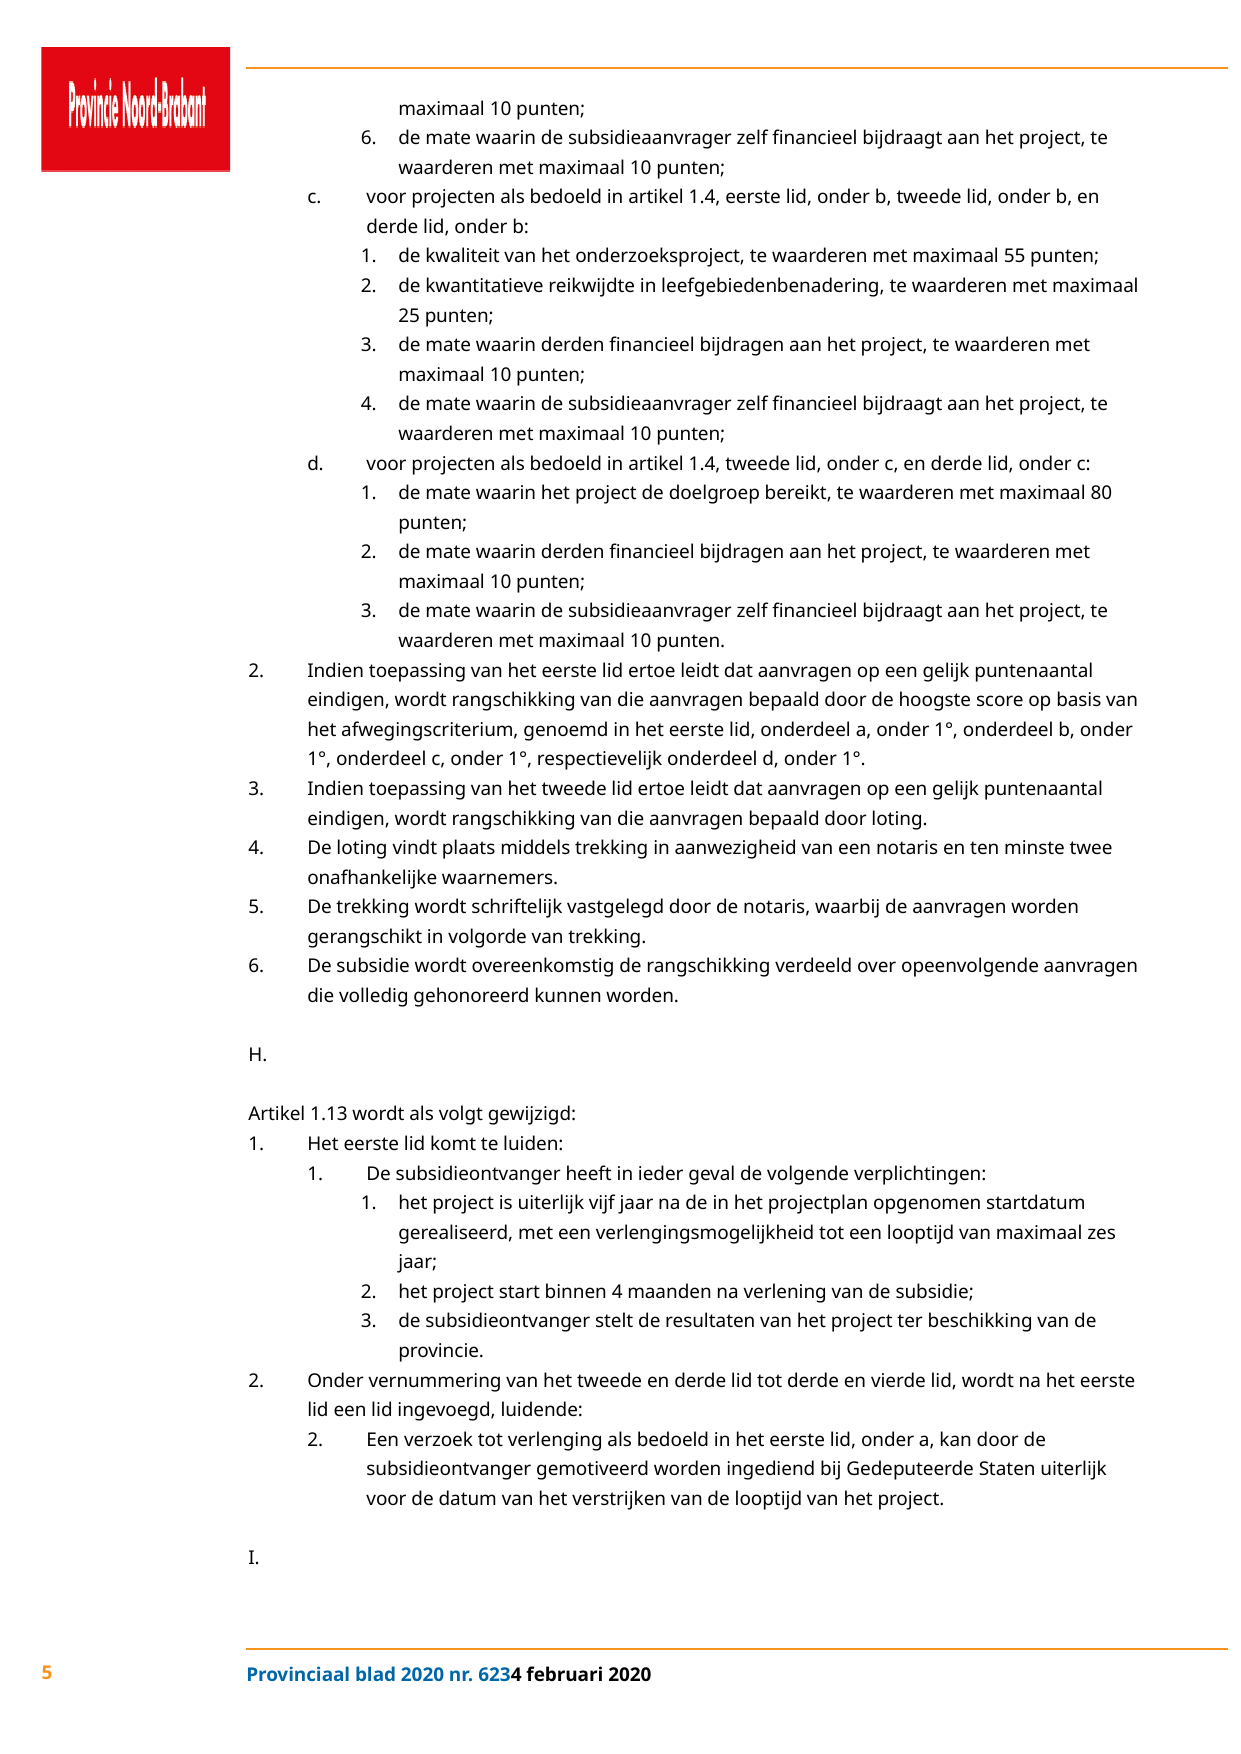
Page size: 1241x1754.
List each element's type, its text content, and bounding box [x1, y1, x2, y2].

list het project is uiterlijk vijf jaar na de in het projectplan opgenomen startdatum gerealiseerd, met een verlengingsmogelijkheid tot een looptijd van maximaal zes jaar; [361, 1189, 1152, 1274]
list de mate waarin derden financieel bijdragen aan het project, te waarderen met maximaal 10 punten; [361, 538, 1152, 594]
list maximaal 10 punten; [361, 95, 1152, 121]
list voor projecten als bedoeld in artikel 1.4, eerste lid, onder b, tweede lid, onder b, en derde lid, onder b: [307, 183, 1152, 239]
list de mate waarin het project de doelgroep bereikt, te waarderen met maximaal 80 punten; [361, 479, 1152, 535]
list de mate waarin derden financieel bijdragen aan het project, te waarderen met maximaal 10 punten; [361, 331, 1152, 387]
list Indien toepassing van het tweede lid ertoe leidt dat aanvragen op een gelijk puntenaantal eindigen, wordt rangschikking van die aanvragen bepaald door loting. [248, 775, 1152, 831]
text H. [248, 1041, 1152, 1067]
list Onder vernummering van het tweede en derde lid tot derde en vierde lid, wordt na het eerste lid een lid ingevoegd, luidende: [248, 1367, 1152, 1422]
list de mate waarin de subsidieaanvrager zelf financieel bijdraagt aan het project, te waarderen met maximaal 10 punten; [361, 391, 1152, 446]
list de kwaliteit van het onderzoeksproject, te waarderen met maximaal 55 punten; [361, 243, 1152, 268]
list Een verzoek tot verlenging als bedoeld in het eerste lid, onder a, kan door de subsidieontvanger gemotiveerd worden ingediend bij Gedeputeerde Staten uiterlijk voor de datum van het verstrijken van de looptijd van het project. [307, 1426, 1152, 1511]
text I. [248, 1544, 1152, 1570]
list Indien toepassing van het eerste lid ertoe leidt dat aanvragen op een gelijk puntenaantal eindigen, wordt rangschikking van die aanvragen bepaald door de hoogste score op basis van het afwegingscriterium, genoemd in het eerste lid, onderdeel a, onder 1°, onderdeel b, onder 1°, onderdeel c, onder 1°, respectievelijk onderdeel d, onder 1°. [248, 657, 1152, 771]
picture [41, 47, 231, 172]
list de kwantitatieve reikwijdte in leefgebiedenbenadering, te waarderen met maximaal 25 punten; [361, 272, 1152, 328]
list de mate waarin de subsidieaanvrager zelf financieel bijdraagt aan het project, te waarderen met maximaal 10 punten; [361, 124, 1152, 180]
list De subsidie wordt overeenkomstig de rangschikking verdeeld over opeenvolgende aanvragen die volledig gehonoreerd kunnen worden. [248, 953, 1152, 1008]
list de subsidieontvanger stelt de resultaten van het project ter beschikking van de provincie. [361, 1308, 1152, 1363]
list Het eerste lid komt te luiden: [248, 1130, 1152, 1156]
text Artikel 1.13 wordt als volgt gewijzigd: [248, 1101, 1152, 1126]
list het project start binnen 4 maanden na verlening van de subsidie; [361, 1278, 1152, 1304]
list de mate waarin de subsidieaanvrager zelf financieel bijdraagt aan het project, te waarderen met maximaal 10 punten. [361, 598, 1152, 653]
list De trekking wordt schriftelijk vastgelegd door de notaris, waarbij de aanvragen worden gerangschikt in volgorde van trekking. [248, 893, 1152, 949]
list voor projecten als bedoeld in artikel 1.4, tweede lid, onder c, en derde lid, onder c: [307, 450, 1152, 476]
list De subsidieontvanger heeft in ieder geval de volgende verplichtingen: [307, 1160, 1152, 1186]
list De loting vindt plaats middels trekking in aanwezigheid van een notaris en ten minste twee onafhankelijke waarnemers. [248, 834, 1152, 890]
